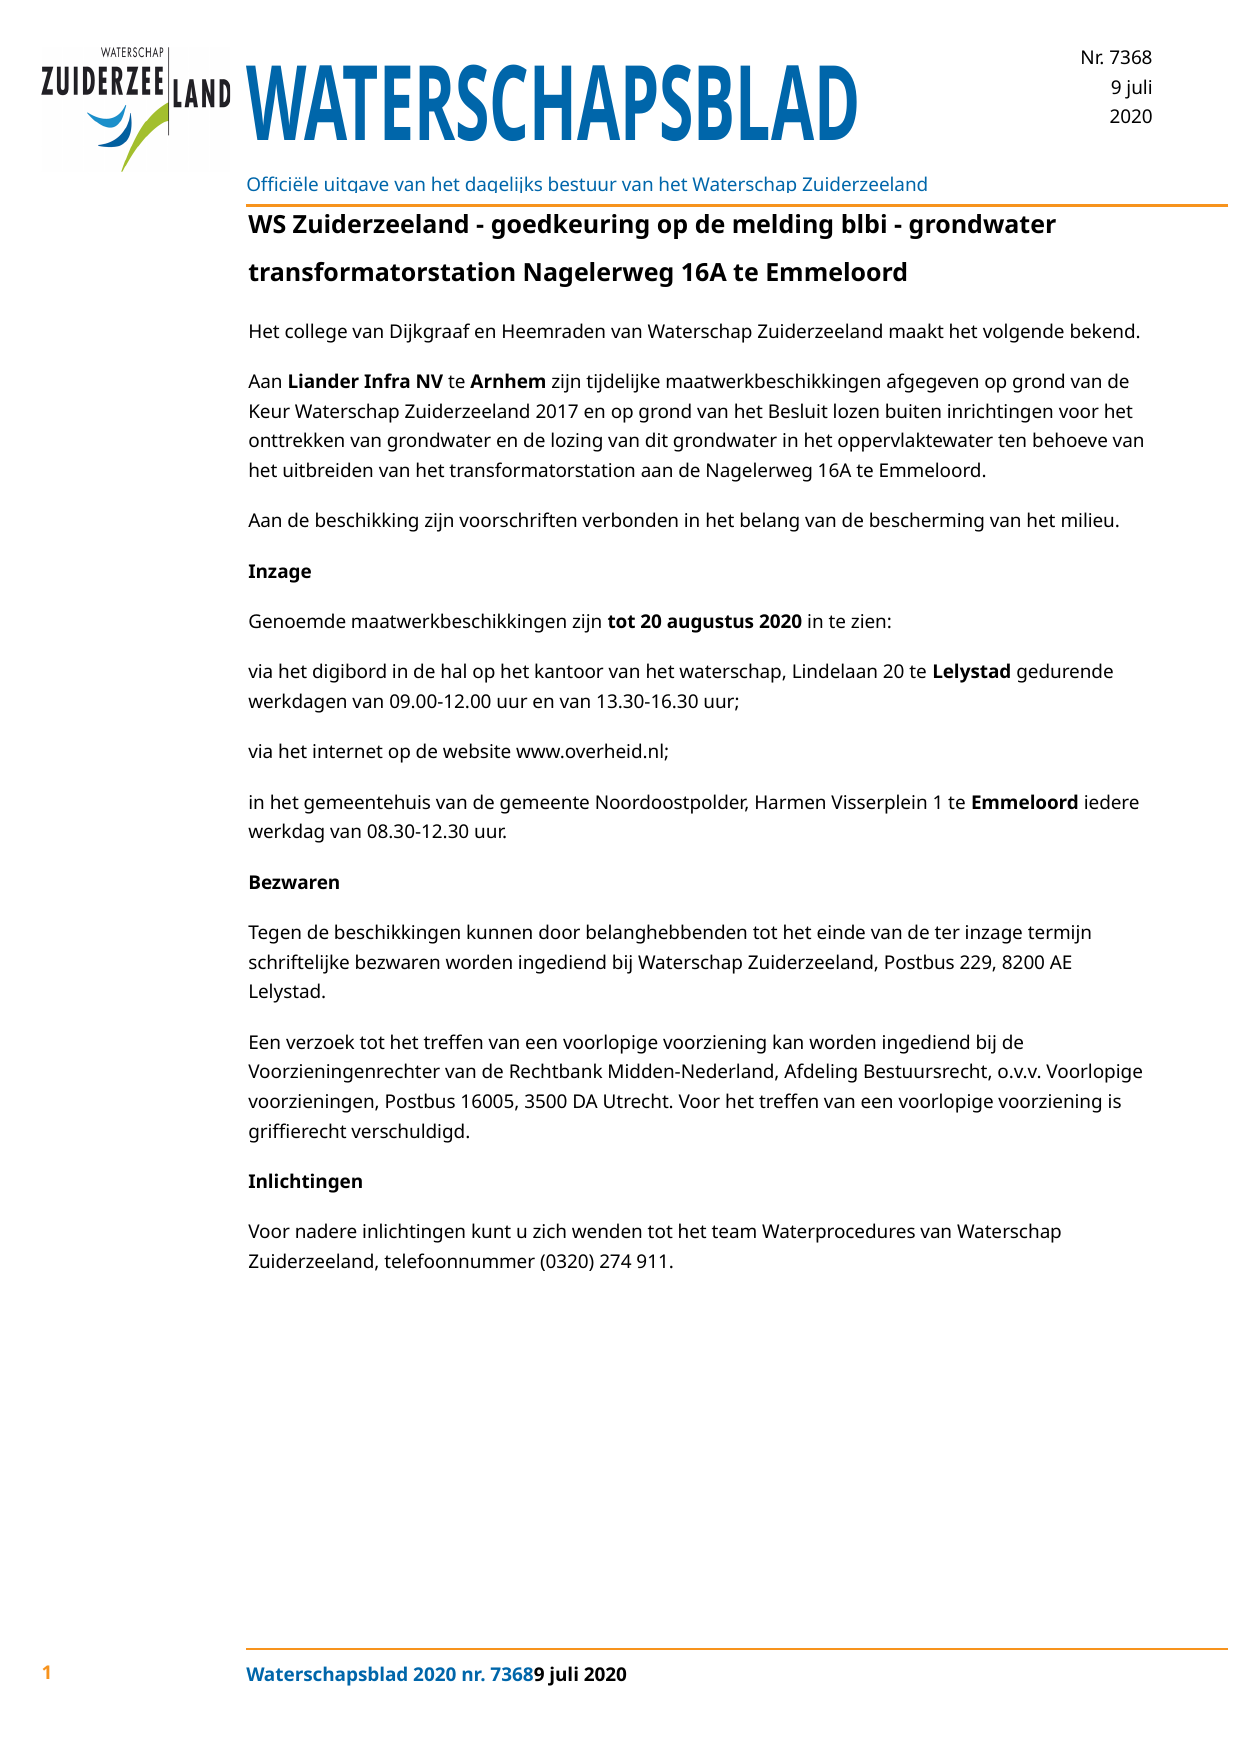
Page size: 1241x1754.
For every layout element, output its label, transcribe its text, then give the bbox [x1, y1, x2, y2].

text Aan Liander Infra NV te Arnhem zijn tijdelijke maatwerkbeschikkingen afgegeven op grond van de Keur Waterschap Zuiderzeeland 2017 en op grond van het Besluit lozen buiten inrichtingen voor het onttrekken van grondwater en de lozing van dit grondwater in het oppervlaktewater ten behoeve van het uitbreiden van het transformatorstation aan de Nagelerweg 16A te Emmeloord. [248, 368, 1152, 483]
text Aan de beschikking zijn voorschriften verbonden in het belang van de bescherming van het milieu. [248, 507, 1152, 533]
picture [41, 47, 231, 172]
text WS Zuiderzeeland - goedkeuring op de melding blbi - grondwater transformatorstation Nagelerweg 16A te Emmeloord [248, 207, 1152, 288]
text Een verzoek tot het treffen van een voorlopige voorziening kan worden ingediend bij de Voorzieningenrechter van de Rechtbank Midden-Nederland, Afdeling Bestuursrecht, o.v.v. Voorlopige voorzieningen, Postbus 16005, 3500 DA Utrecht. Voor het treffen van een voorlopige voorziening is griffierecht verschuldigd. [248, 1029, 1152, 1144]
text via het digibord in de hal op het kantoor van het waterschap, Lindelaan 20 te Lelystad gedurende werkdagen van 09.00-12.00 uur en van 13.30-16.30 uur; [248, 659, 1152, 714]
text Het college van Dijkgraaf en Heemraden van Waterschap Zuiderzeeland maakt het volgende bekend. [248, 318, 1152, 344]
text Genoemde maatwerkbeschikkingen zijn tot 20 augustus 2020 in te zien: [248, 608, 1152, 634]
text Inzage [248, 558, 1152, 584]
text via het internet op de website www.overheid.nl; [248, 739, 1152, 764]
text Voor nadere inlichtingen kunt u zich wenden tot het team Waterprocedures van Waterschap Zuiderzeeland, telefoonnummer (0320) 274 911. [248, 1219, 1152, 1274]
text Tegen de beschikkingen kunnen door belanghebbenden tot het einde van de ter inzage termijn schriftelijke bezwaren worden ingediend bij Waterschap Zuiderzeeland, Postbus 229, 8200 AE Lelystad. [248, 919, 1152, 1004]
text Inlichtingen [248, 1168, 1152, 1194]
text Bezwaren [248, 869, 1152, 895]
text in het gemeentehuis van de gemeente Noordoostpolder, Harmen Visserplein 1 te Emmeloord iedere werkdag van 08.30-12.30 uur. [248, 789, 1152, 844]
